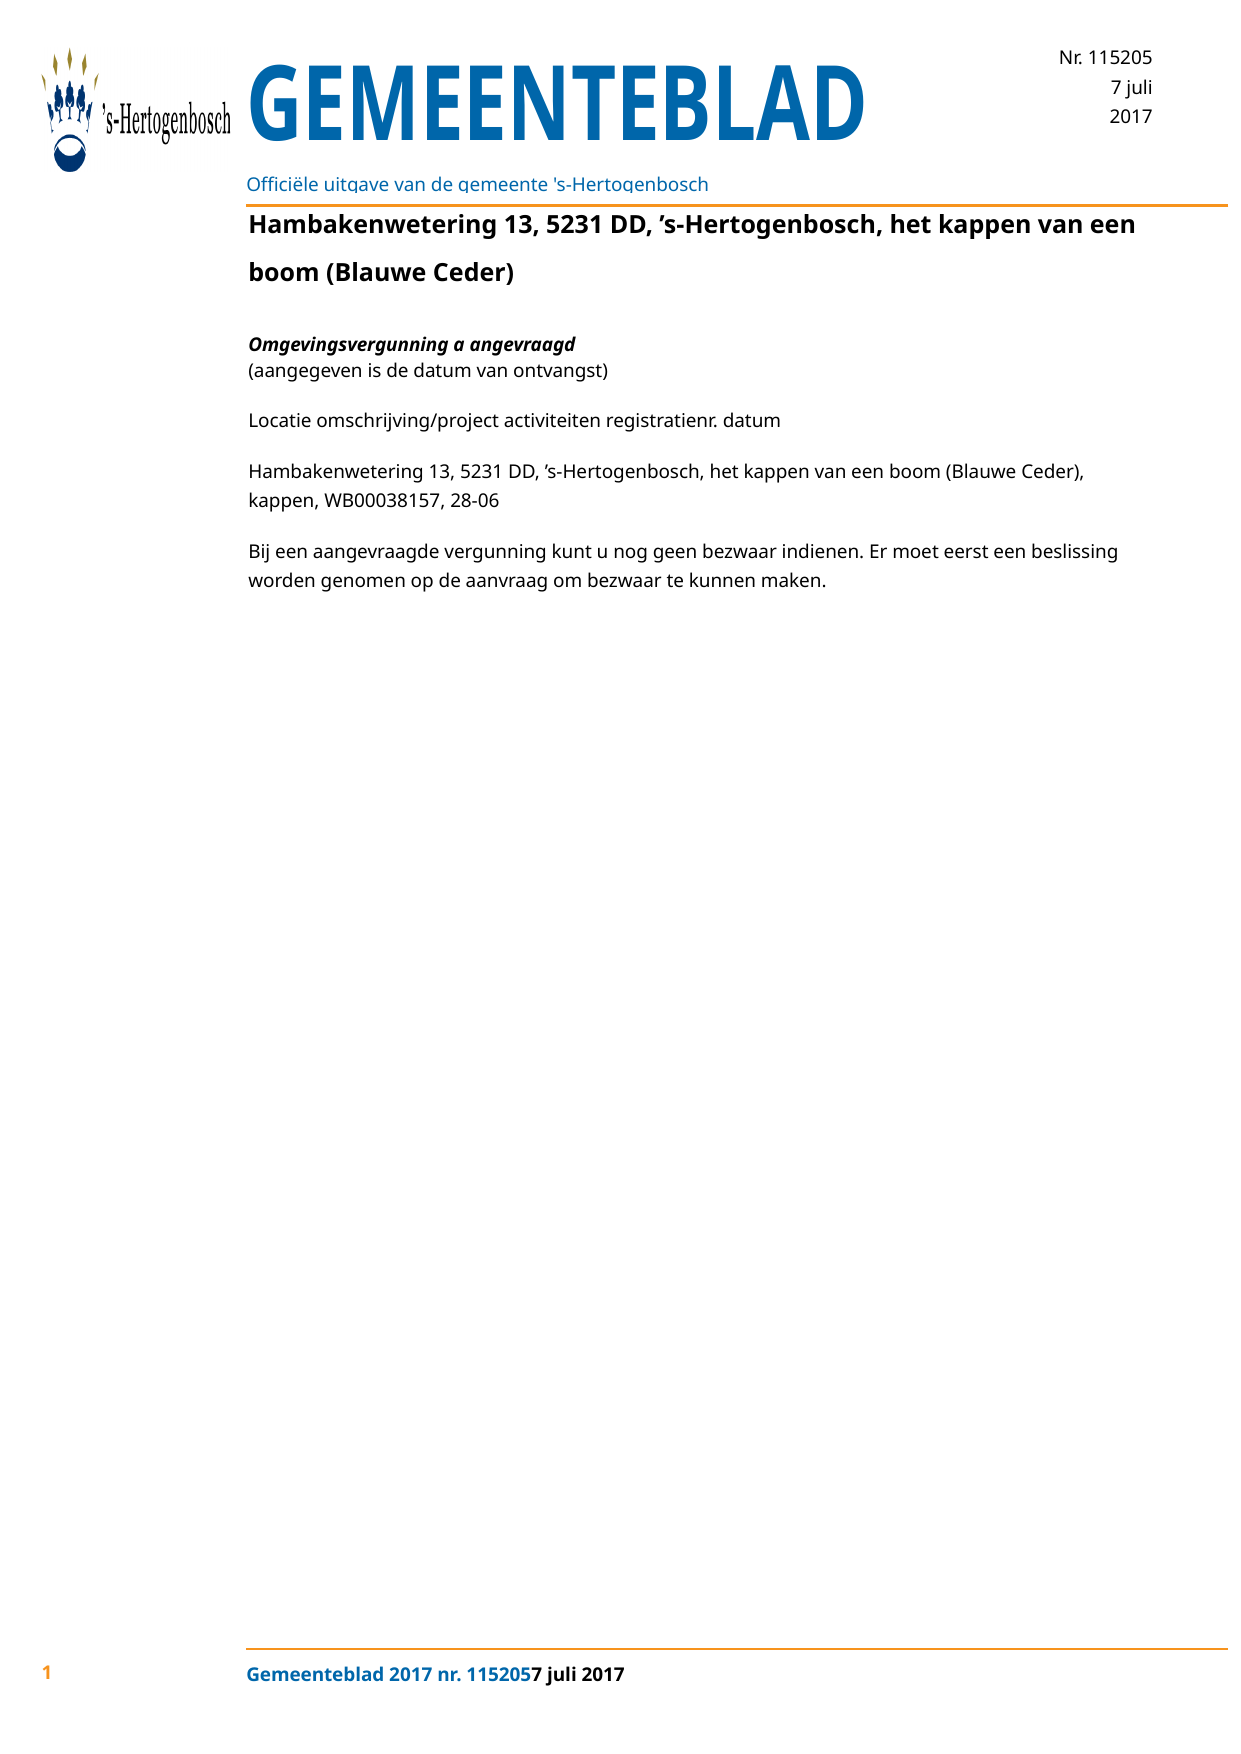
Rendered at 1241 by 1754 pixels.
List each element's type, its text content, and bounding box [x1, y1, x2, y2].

text Omgevingsvergunning a angevraagd [248, 331, 1152, 357]
text Bij een aangevraagde vergunning kunt u nog geen bezwaar indienen. Er moet eerst een beslissing worden genomen op de aanvraag om bezwaar te kunnen maken. [248, 538, 1152, 593]
text (aangegeven is de datum van ontvangst) [248, 357, 1152, 383]
text Hambakenwetering 13, 5231 DD, ’s-Hertogenbosch, het kappen van een boom (Blauwe Ceder) [248, 207, 1152, 288]
text Hambakenwetering 13, 5231 DD, ’s-Hertogenbosch, het kappen van een boom (Blauwe Ceder), kappen, WB00038157, 28-06 [248, 458, 1152, 513]
picture [41, 47, 231, 172]
text Locatie omschrijving/project activiteiten registratienr. datum [248, 408, 1152, 433]
